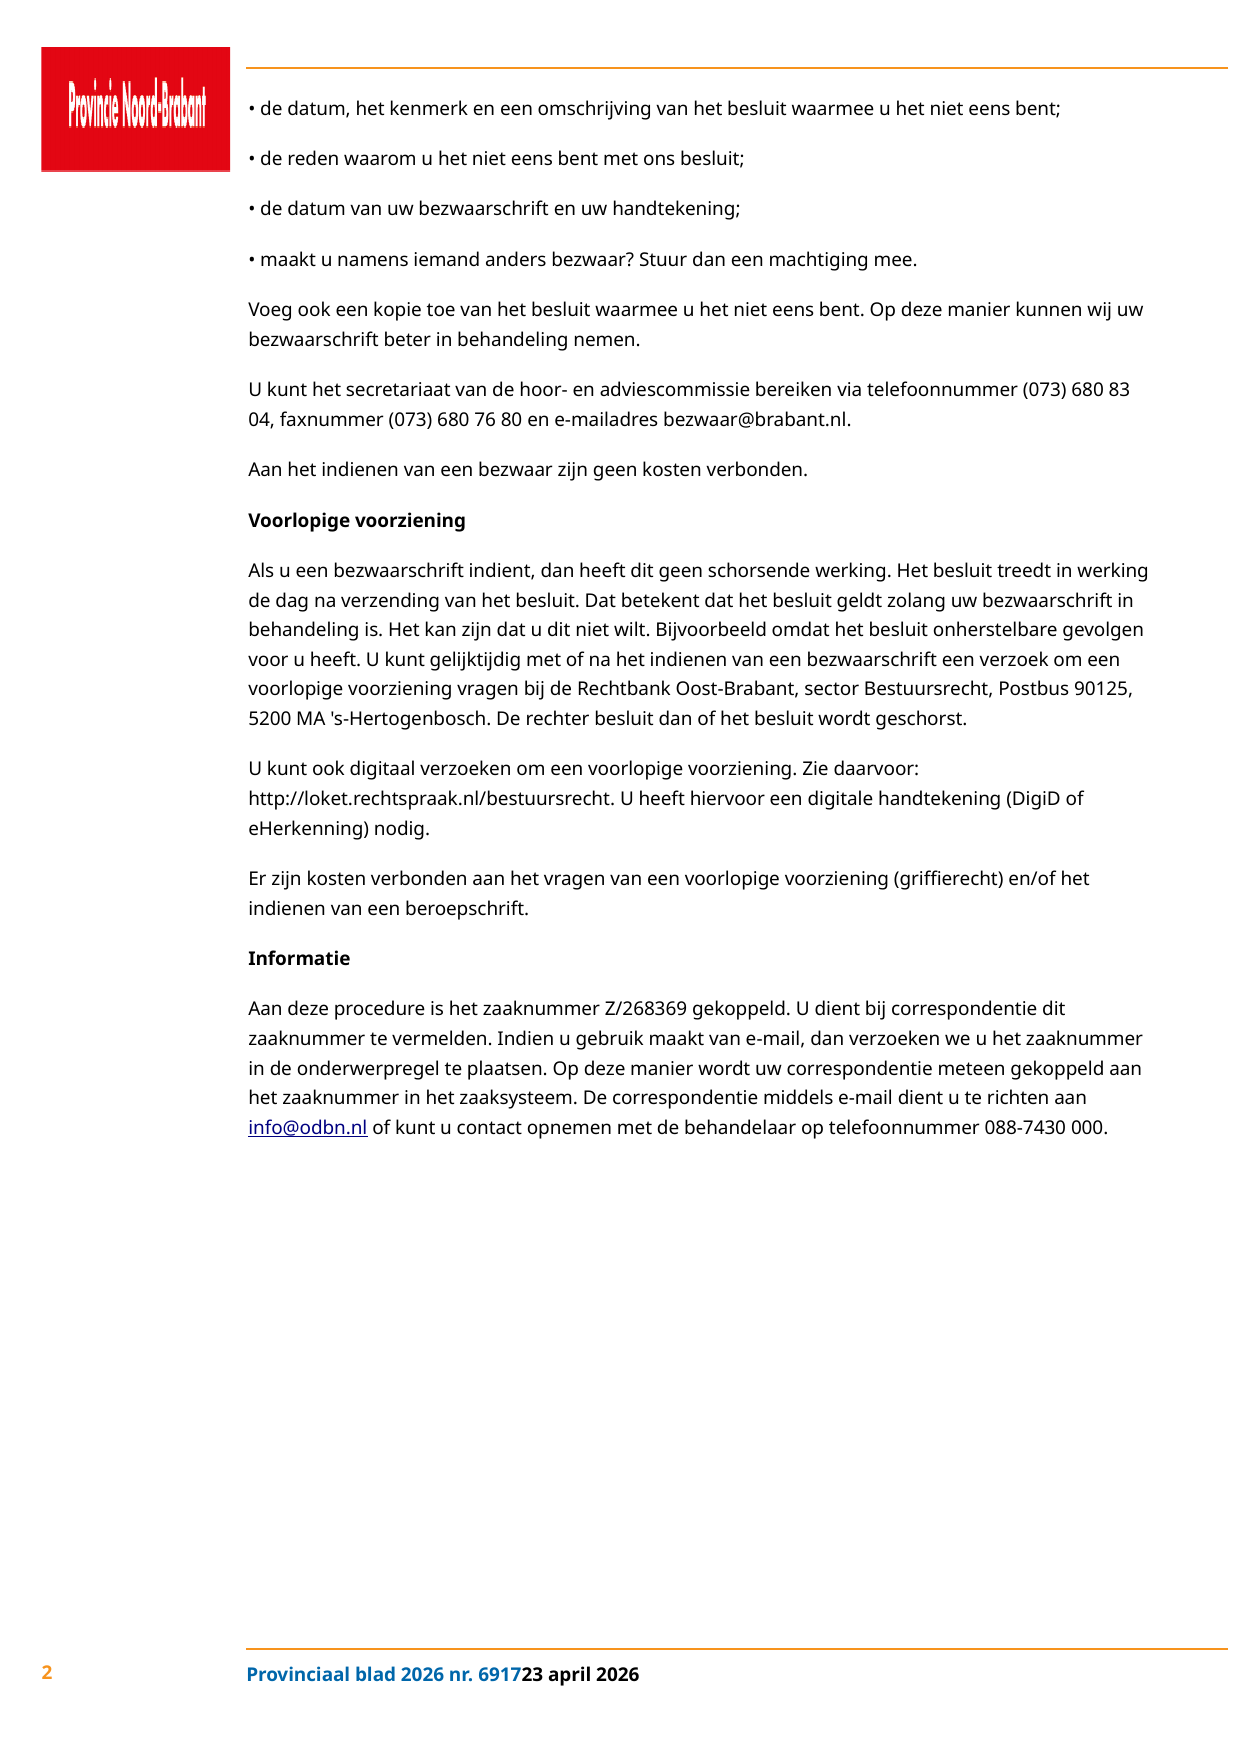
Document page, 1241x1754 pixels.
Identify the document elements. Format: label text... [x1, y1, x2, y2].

text • de datum, het kenmerk en een omschrijving van het besluit waarmee u het niet eens bent; [248, 95, 1152, 121]
text Informatie [248, 945, 1152, 971]
text Aan deze procedure is het zaaknummer Z/268369 gekoppeld. U dient bij correspondentie dit zaaknummer te vermelden. Indien u gebruik maakt van e-mail, dan verzoeken we u het zaaknummer in de onderwerpregel te plaatsen. Op deze manier wordt uw correspondentie meteen gekoppeld aan het zaaknummer in het zaaksysteem. De correspondentie middels e-mail dient u te richten aan info@odbn.nl of kunt u contact opnemen met de behandelaar op telefoonnummer 088-7430 000. [248, 996, 1152, 1140]
text Aan het indienen van een bezwaar zijn geen kosten verbonden. [248, 456, 1152, 482]
text Voorlopige voorziening [248, 507, 1152, 533]
text Er zijn kosten verbonden aan het vragen van een voorlopige voorziening (griffierecht) en/of het indienen van een beroepschrift. [248, 865, 1152, 921]
text U kunt ook digitaal verzoeken om een voorlopige voorziening. Zie daarvoor: http://loket.rechtspraak.nl/bestuursrecht. U heeft hiervoor een digitale handtekening (DigiD of eHerkenning) nodig. [248, 756, 1152, 841]
text U kunt het secretariaat van de hoor- en adviescommissie bereiken via telefoonnummer (073) 680 83 04, faxnummer (073) 680 76 80 en e-mailadres bezwaar@brabant.nl. [248, 376, 1152, 432]
text • de datum van uw bezwaarschrift en uw handtekening; [248, 196, 1152, 221]
text • de reden waarom u het niet eens bent met ons besluit; [248, 145, 1152, 171]
text Voeg ook een kopie toe van het besluit waarmee u het niet eens bent. Op deze manier kunnen wij uw bezwaarschrift beter in behandeling nemen. [248, 296, 1152, 352]
text • maakt u namens iemand anders bezwaar? Stuur dan een machtiging mee. [248, 246, 1152, 272]
text Als u een bezwaarschrift indient, dan heeft dit geen schorsende werking. Het besluit treedt in werking de dag na verzending van het besluit. Dat betekent dat het besluit geldt zolang uw bezwaarschrift in behandeling is. Het kan zijn dat u dit niet wilt. Bijvoorbeeld omdat het besluit onherstelbare gevolgen voor u heeft. U kunt gelijktijdig met of na het indienen van een bezwaarschrift een verzoek om een voorlopige voorziening vragen bij de Rechtbank Oost-Brabant, sector Bestuursrecht, Postbus 90125, 5200 MA 's‑Hertogenbosch. De rechter besluit dan of het besluit wordt geschorst. [248, 557, 1152, 731]
picture [41, 47, 231, 172]
